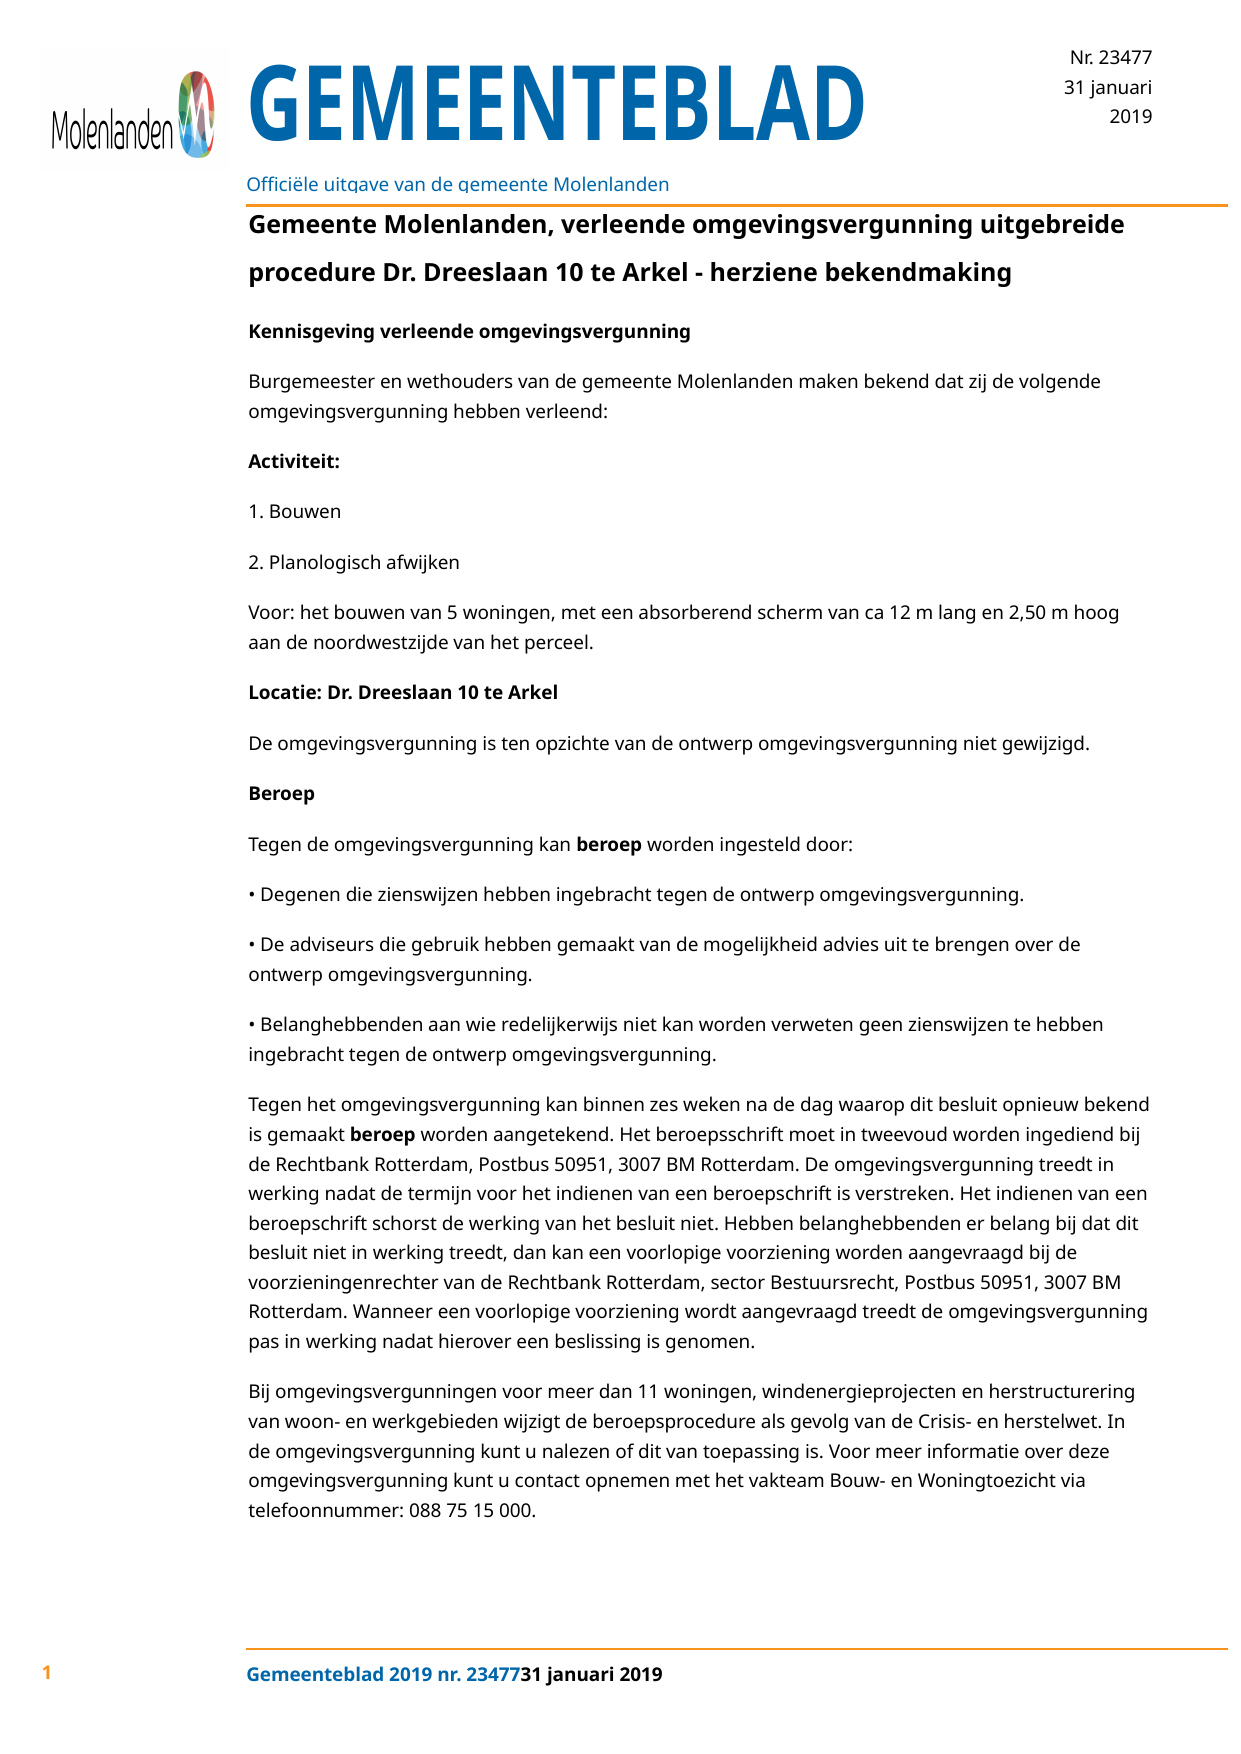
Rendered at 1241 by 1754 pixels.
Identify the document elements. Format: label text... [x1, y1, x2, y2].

text 2. Planologisch afwijken [248, 549, 1152, 575]
text Activiteit: [248, 448, 1152, 474]
text Tegen de omgevingsvergunning kan beroep worden ingesteld door: [248, 831, 1152, 857]
picture [41, 47, 231, 172]
text Voor: het bouwen van 5 woningen, met een absorberend scherm van ca 12 m lang en 2,50 m hoog aan de noordwestzijde van het perceel. [248, 599, 1152, 655]
text De omgevingsvergunning is ten opzichte van de ontwerp omgevingsvergunning niet gewijzigd. [248, 730, 1152, 756]
text Burgemeester en wethouders van de gemeente Molenlanden maken bekend dat zij de volgende omgevingsvergunning hebben verleend: [248, 368, 1152, 424]
text 1. Bouwen [248, 499, 1152, 524]
text Locatie: Dr. Dreeslaan 10 te Arkel [248, 679, 1152, 705]
text • De adviseurs die gebruik hebben gemaakt van de mogelijkheid advies uit te brengen over de ontwerp omgevingsvergunning. [248, 932, 1152, 987]
text Tegen het omgevingsvergunning kan binnen zes weken na de dag waarop dit besluit opnieuw bekend is gemaakt beroep worden aangetekend. Het beroepsschrift moet in tweevoud worden ingediend bij de Rechtbank Rotterdam, Postbus 50951, 3007 BM Rotterdam. De omgevingsvergunning treedt in werking nadat de termijn voor het indienen van een beroepschrift is verstreken. Het indienen van een beroepschrift schorst de werking van het besluit niet. Hebben belanghebbenden er belang bij dat dit besluit niet in werking treedt, dan kan een voorlopige voorziening worden aangevraagd bij de voorzieningenrechter van de Rechtbank Rotterdam, sector Bestuursrecht, Postbus 50951, 3007 BM Rotterdam. Wanneer een voorlopige voorziening wordt aangevraagd treedt de omgevingsvergunning pas in werking nadat hierover een beslissing is genomen. [248, 1092, 1152, 1354]
text • Belanghebbenden aan wie redelijkerwijs niet kan worden verweten geen zienswijzen te hebben ingebracht tegen de ontwerp omgevingsvergunning. [248, 1012, 1152, 1067]
text Gemeente Molenlanden, verleende omgevingsvergunning uitgebreide procedure Dr. Dreeslaan 10 te Arkel - herziene bekendmaking [248, 207, 1152, 288]
text Kennisgeving verleende omgevingsvergunning [248, 318, 1152, 344]
text • Degenen die zienswijzen hebben ingebracht tegen de ontwerp omgevingsvergunning. [248, 881, 1152, 907]
text Bij omgevingsvergunningen voor meer dan 11 woningen, windenergieprojecten en herstructurering van woon- en werkgebieden wijzigt de beroepsprocedure als gevolg van de Crisis- en herstelwet. In de omgevingsvergunning kunt u nalezen of dit van toepassing is. Voor meer informatie over deze omgevingsvergunning kunt u contact opnemen met het vakteam Bouw- en Woningtoezicht via telefoonnummer: 088 75 15 000. [248, 1379, 1152, 1523]
text Beroep [248, 780, 1152, 806]
